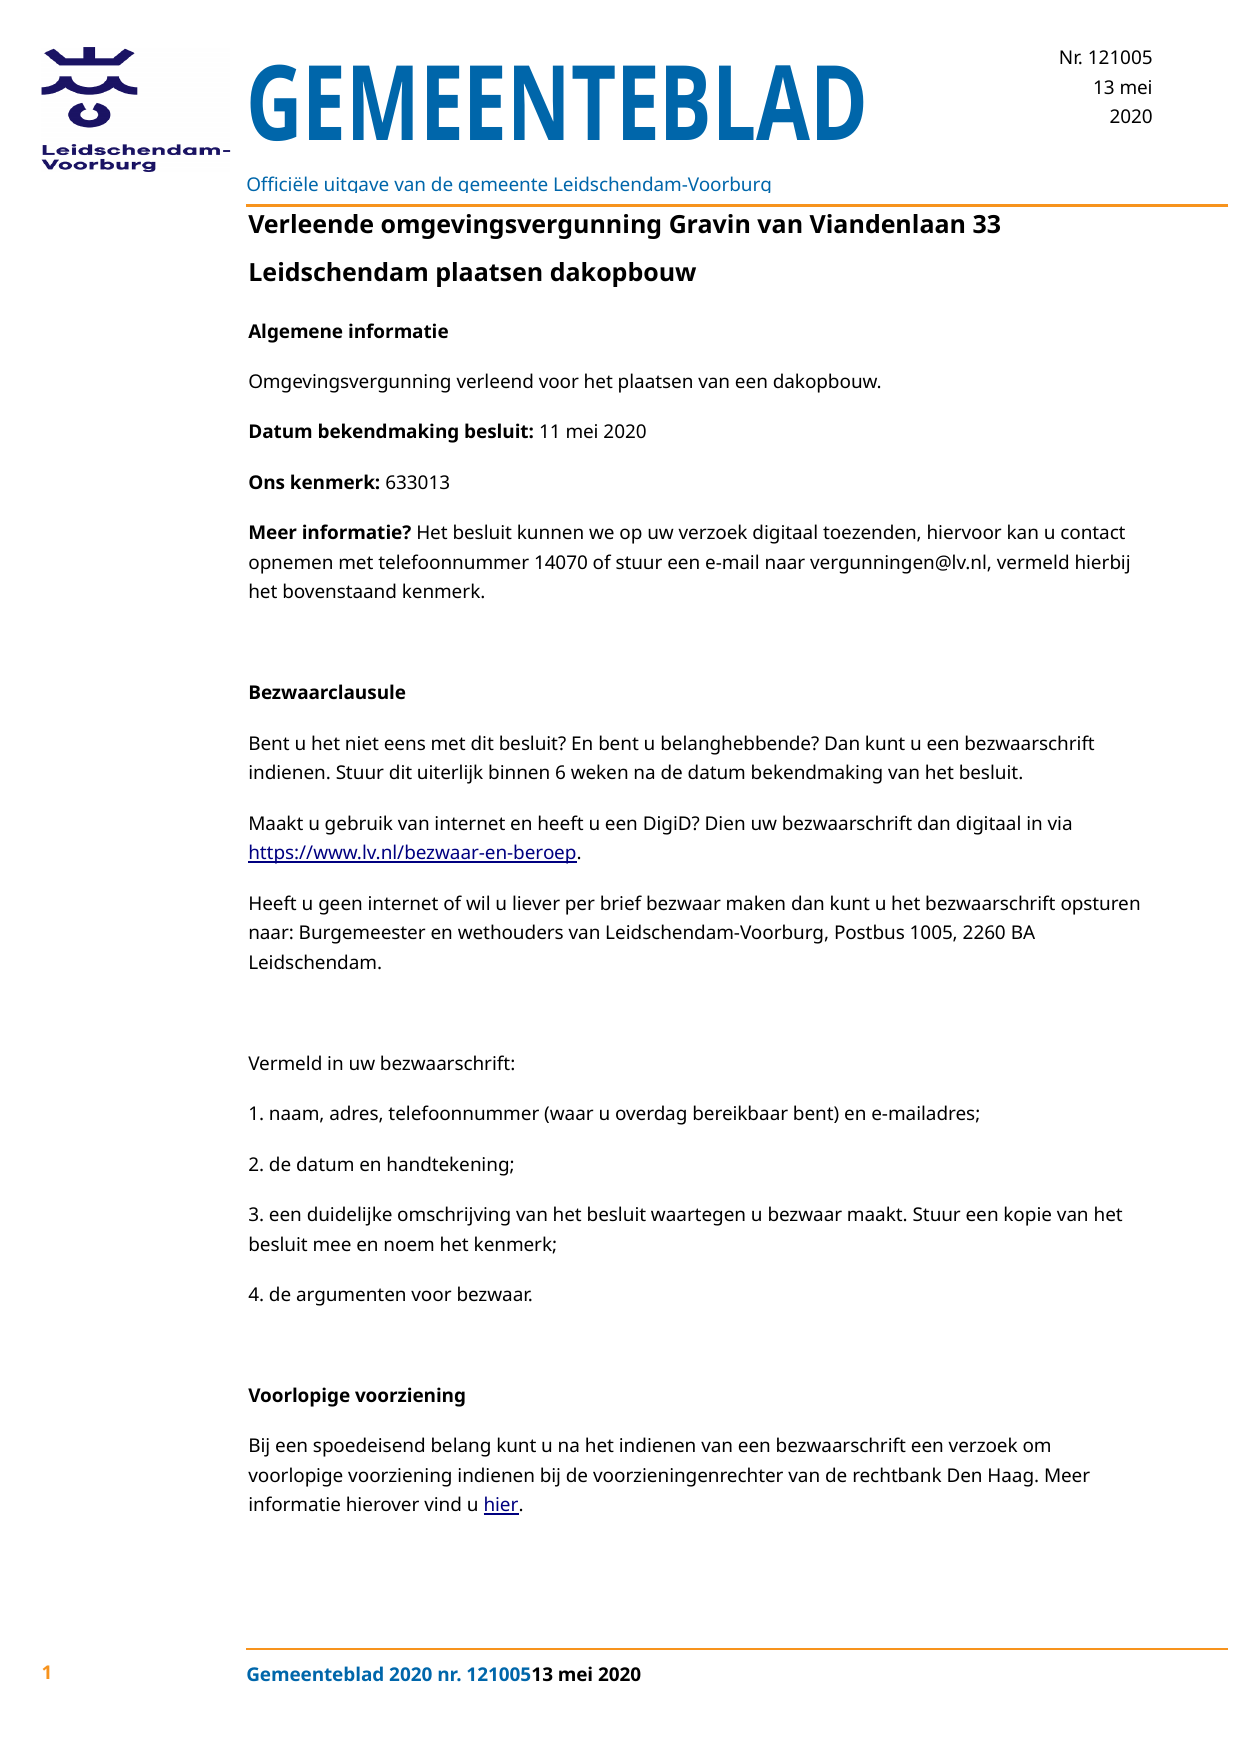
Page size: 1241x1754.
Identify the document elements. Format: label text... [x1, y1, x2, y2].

text Bij een spoedeisend belang kunt u na het indienen van een bezwaarschrift een verzoek om voorlopige voorziening indienen bij de voorzieningenrechter van de rechtbank Den Haag. Meer informatie hierover vind u hier. [248, 1432, 1152, 1517]
text 1. naam, adres, telefoonnummer (waar u overdag bereikbaar bent) en e-mailadres; [248, 1100, 1152, 1126]
text Omgevingsvergunning verleend voor het plaatsen van een dakopbouw. [248, 368, 1152, 394]
text Heeft u geen internet of wil u liever per brief bezwaar maken dan kunt u het bezwaarschrift opsturen naar: Burgemeester en wethouders van Leidschendam-Voorburg, Postbus 1005, 2260 BA Leidschendam. [248, 890, 1152, 975]
text Algemene informatie [248, 318, 1152, 344]
text 4. de argumenten voor bezwaar. [248, 1281, 1152, 1307]
text Bent u het niet eens met dit besluit? En bent u belanghebbende? Dan kunt u een bezwaarschrift indienen. Stuur dit uiterlijk binnen 6 weken na de datum bekendmaking van het besluit. [248, 730, 1152, 785]
text Bezwaarclausule [248, 679, 1152, 705]
text Ons kenmerk: 633013 [248, 469, 1152, 495]
text Meer informatie? Het besluit kunnen we op uw verzoek digitaal toezenden, hiervoor kan u contact opnemen met telefoonnummer 14070 of stuur een e-mail naar vergunningen@lv.nl, vermeld hierbij het bovenstaand kenmerk. [248, 519, 1152, 604]
text 3. een duidelijke omschrijving van het besluit waartegen u bezwaar maakt. Stuur een kopie van het besluit mee en noem het kenmerk; [248, 1201, 1152, 1257]
text Vermeld in uw bezwaarschrift: [248, 1050, 1152, 1076]
text Maakt u gebruik van internet en heeft u een DigiD? Dien uw bezwaarschrift dan digitaal in via https://www.lv.nl/bezwaar-en-beroep. [248, 810, 1152, 865]
text Datum bekendmaking besluit: 11 mei 2020 [248, 419, 1152, 444]
text Verleende omgevingsvergunning Gravin van Viandenlaan 33 Leidschendam plaatsen dakopbouw [248, 207, 1152, 288]
text 2. de datum en handtekening; [248, 1151, 1152, 1177]
text Voorlopige voorziening [248, 1382, 1152, 1408]
picture [41, 47, 231, 172]
